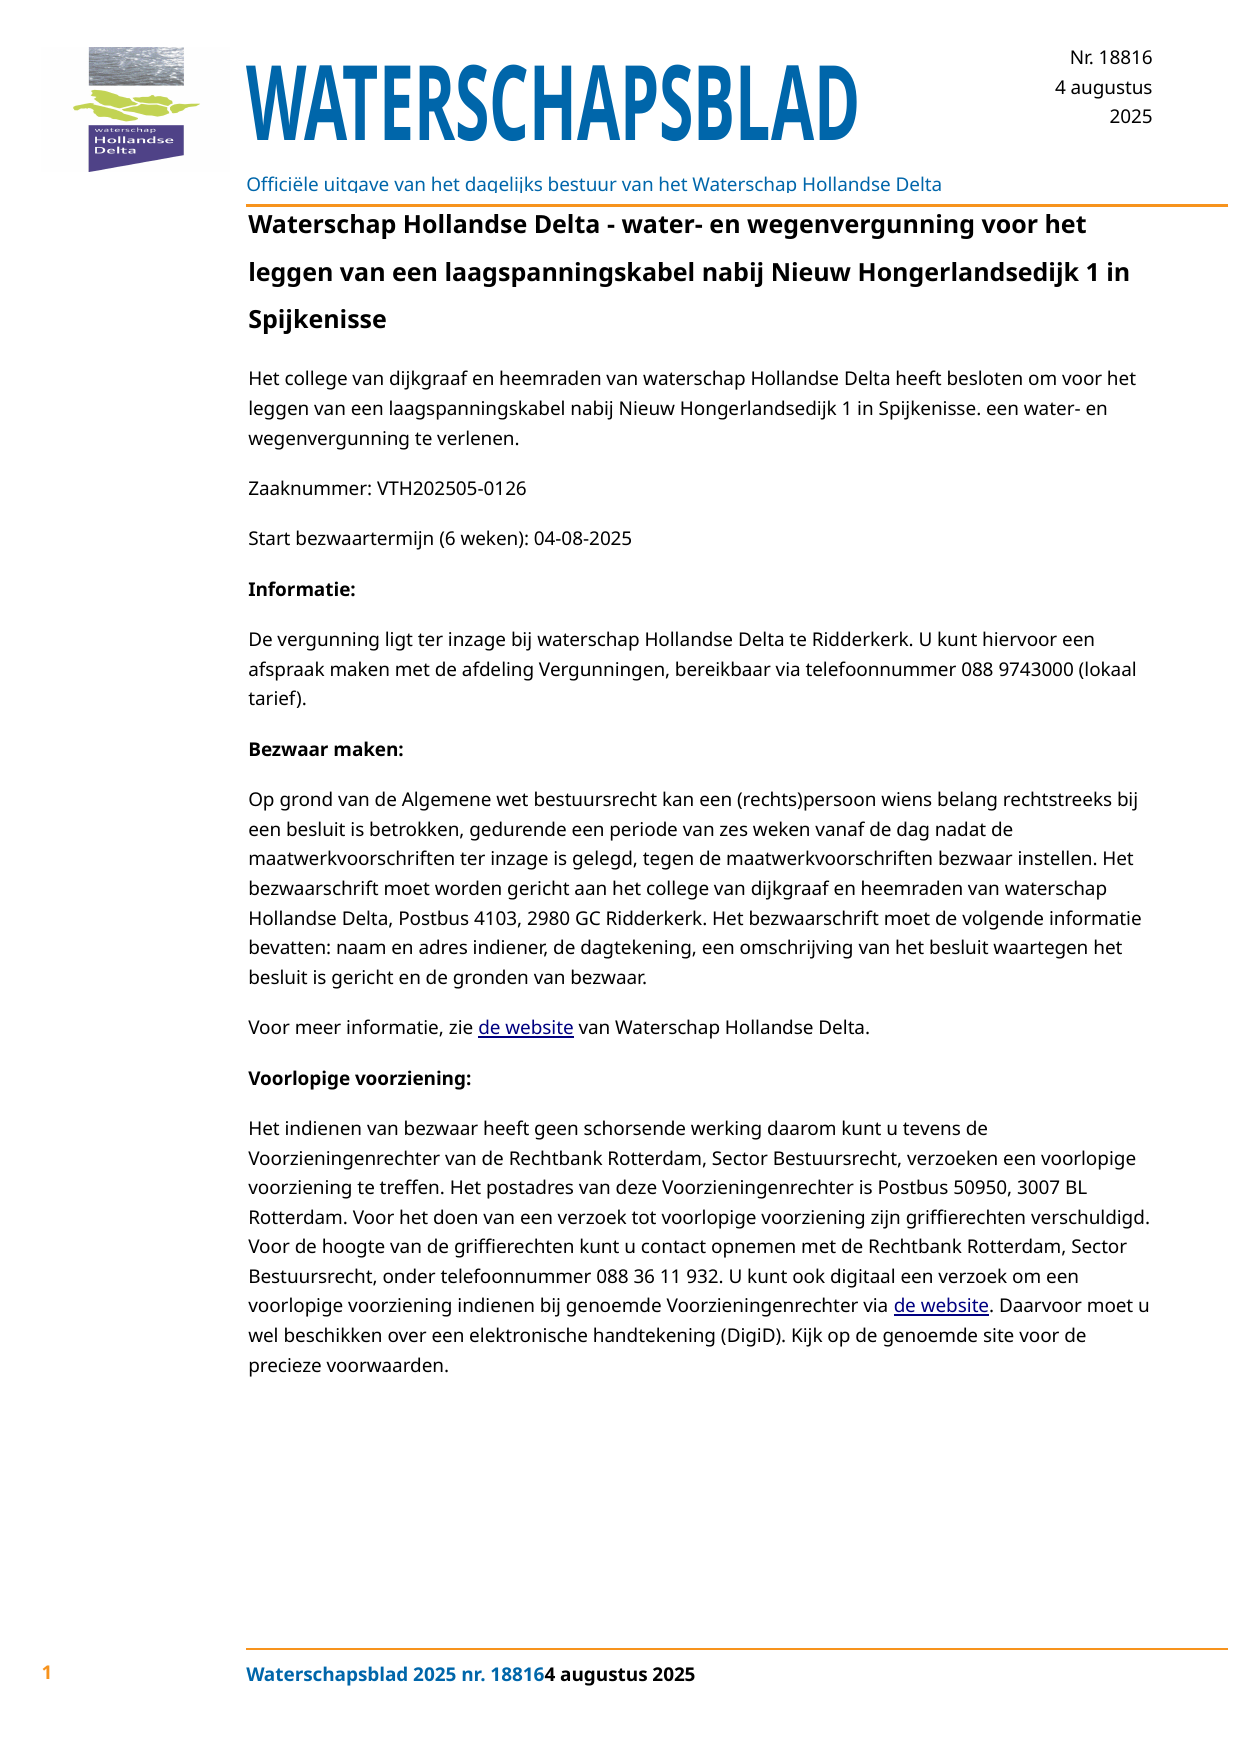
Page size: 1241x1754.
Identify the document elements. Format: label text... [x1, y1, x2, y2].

text Op grond van de Algemene wet bestuursrecht kan een (rechts)persoon wiens belang rechtstreeks bij een besluit is betrokken, gedurende een periode van zes weken vanaf de dag nadat de maatwerkvoorschriften ter inzage is gelegd, tegen de maatwerkvoorschriften bezwaar instellen. Het bezwaarschrift moet worden gericht aan het college van dijkgraaf en heemraden van waterschap Hollandse Delta, Postbus 4103, 2980 GC Ridderkerk. Het bezwaarschrift moet de volgende informatie bevatten: naam en adres indiener, de dagtekening, een omschrijving van het besluit waartegen het besluit is gericht en de gronden van bezwaar. [248, 786, 1152, 989]
text Informatie: [248, 576, 1152, 602]
text Het indienen van bezwaar heeft geen schorsende werking daarom kunt u tevens de Voorzieningenrechter van de Rechtbank Rotterdam, Sector Bestuursrecht, verzoeken een voorlopige voorziening te treffen. Het postadres van deze Voorzieningenrechter is Postbus 50950, 3007 BL Rotterdam. Voor het doen van een verzoek tot voorlopige voorziening zijn griffierechten verschuldigd. Voor de hoogte van de griffierechten kunt u contact opnemen met de Rechtbank Rotterdam, Sector Bestuursrecht, onder telefoonnummer 088 36 11 932. U kunt ook digitaal een verzoek om een voorlopige voorziening indienen bij genoemde Voorzieningenrechter via de website. Daarvoor moet u wel beschikken over een elektronische handtekening (DigiD). Kijk op de genoemde site voor de precieze voorwaarden. [248, 1115, 1152, 1377]
text Het college van dijkgraaf en heemraden van waterschap Hollandse Delta heeft besloten om voor het leggen van een laagspanningskabel nabij Nieuw Hongerlandsedijk 1 in Spijkenisse. een water- en wegenvergunning te verlenen. [248, 366, 1152, 450]
text Start bezwaartermijn (6 weken): 04-08-2025 [248, 526, 1152, 551]
text Bezwaar maken: [248, 736, 1152, 762]
text De vergunning ligt ter inzage bij waterschap Hollandse Delta te Ridderkerk. U kunt hiervoor een afspraak maken met de afdeling Vergunningen, bereikbaar via telefoonnummer 088 9743000 (lokaal tarief). [248, 626, 1152, 711]
text Zaaknummer: VTH202505-0126 [248, 475, 1152, 501]
text Waterschap Hollandse Delta - water- en wegenvergunning voor het leggen van een laagspanningskabel nabij Nieuw Hongerlandsedijk 1 in Spijkenisse [248, 207, 1152, 336]
text Voorlopige voorziening: [248, 1065, 1152, 1090]
picture [41, 47, 231, 172]
text Voor meer informatie, zie de website van Waterschap Hollandse Delta. [248, 1014, 1152, 1040]
